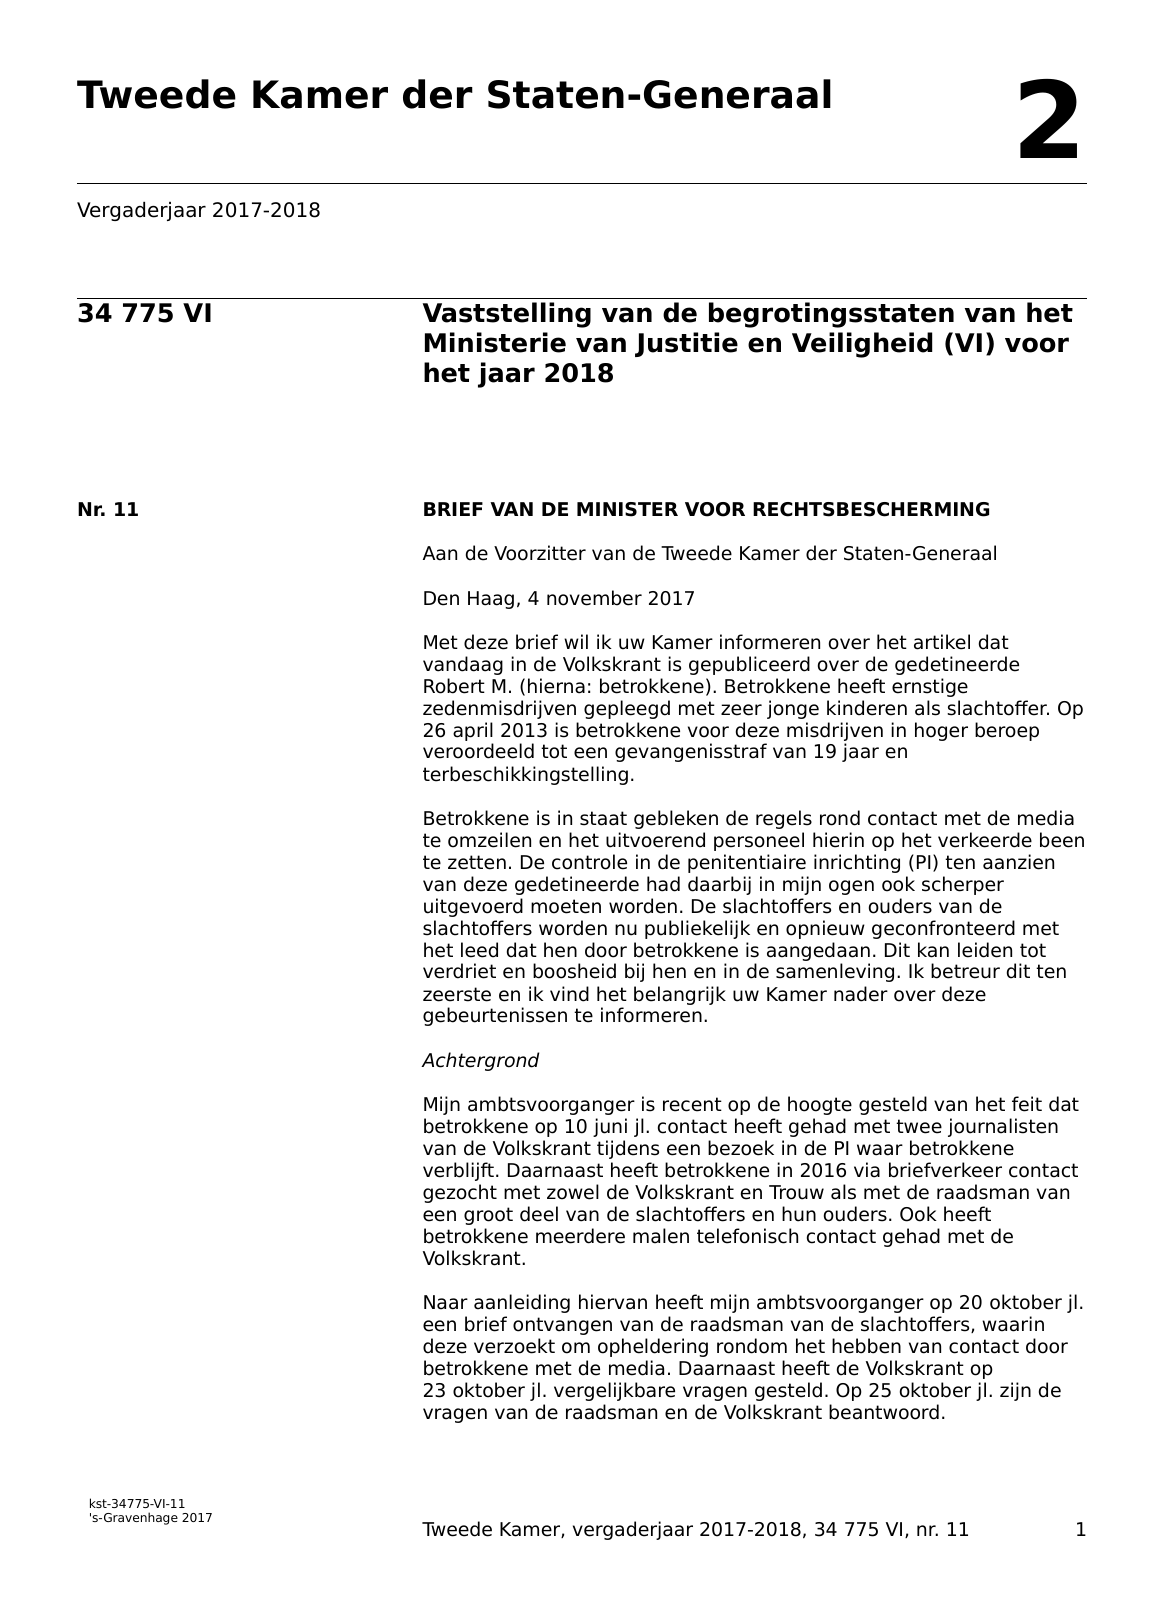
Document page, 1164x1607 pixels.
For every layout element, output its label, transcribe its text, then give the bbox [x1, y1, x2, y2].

text Betrokkene is in staat gebleken de regels rond contact met de media te omzeilen en het uitvoerend personeel hierin op het verkeerde been te zetten. De controle in de penitentiaire inrichting (PI) ten aanzien van deze gedetineerde had daarbij in mijn ogen ook scherper uitgevoerd moeten worden. De slachtoffers en ouders van de slachtoffers worden nu publiekelijk en opnieuw geconfronteerd met het leed dat hen door betrokkene is aangedaan. Dit kan leiden tot verdriet en boosheid bij hen en in de samenleving. Ik betreur dit ten zeerste en ik vind het belangrijk uw Kamer nader over deze gebeurtenissen te informeren. [422, 808, 1087, 1027]
text Naar aanleiding hiervan heeft mijn ambtsvoorganger op 20 oktober jl. een brief ontvangen van de raadsman van de slachtoffers, waarin deze verzoekt om opheldering rondom het hebben van contact door betrokkene met de media. Daarnaast heeft de Volkskrant op 23 oktober jl. vergelijkbare vragen gesteld. Op 25 oktober jl. zijn de vragen van de raadsman en de Volkskrant beantwoord. [422, 1292, 1087, 1424]
subtitle Nr. 11 BRIEF VAN DE MINISTER VOOR RECHTSBESCHERMING [77, 499, 1087, 521]
table_header 2 [886, 59, 1087, 183]
text 's-Gravenhage 2017 [88, 1511, 323, 1525]
text Met deze brief wil ik uw Kamer informeren over het artikel dat vandaag in de Volkskrant is gepubliceerd over de gedetineerde Robert M. (hierna: betrokkene). Betrokkene heeft ernstige zedenmisdrijven gepleegd met zeer jonge kinderen als slachtoffer. Op 26 april 2013 is betrokkene voor deze misdrijven in hoger beroep veroordeeld tot een gevangenisstraf van 19 jaar en terbeschikkingstelling. [422, 632, 1087, 785]
subtitle 34 775 VI Vaststelling van de begrotingsstaten van het Ministerie van Justitie en Veiligheid (VI) voor het jaar 2018 [77, 299, 1087, 388]
text kst-34775-VI-11 [88, 1497, 323, 1511]
text Mijn ambtsvoorganger is recent op de hoogte gesteld van het feit dat betrokkene op 10 juni jl. contact heeft gehad met twee journalisten van de Volkskrant tijdens een bezoek in de PI waar betrokkene verblijft. Daarnaast heeft betrokkene in 2016 via briefverkeer contact gezocht met zowel de Volkskrant en Trouw als met de raadsman van een groot deel van de slachtoffers en hun ouders. Ook heeft betrokkene meerdere malen telefonisch contact gehad met de Volkskrant. [422, 1094, 1087, 1269]
text Den Haag, 4 november 2017 [422, 587, 1087, 609]
table_cell Vergaderjaar 2017-2018 [77, 184, 1087, 298]
table_header Tweede Kamer der Staten-Generaal [77, 59, 886, 183]
subtitle Achtergrond [422, 1049, 1087, 1072]
text Aan de Voorzitter van de Tweede Kamer der Staten-Generaal [422, 543, 1087, 565]
